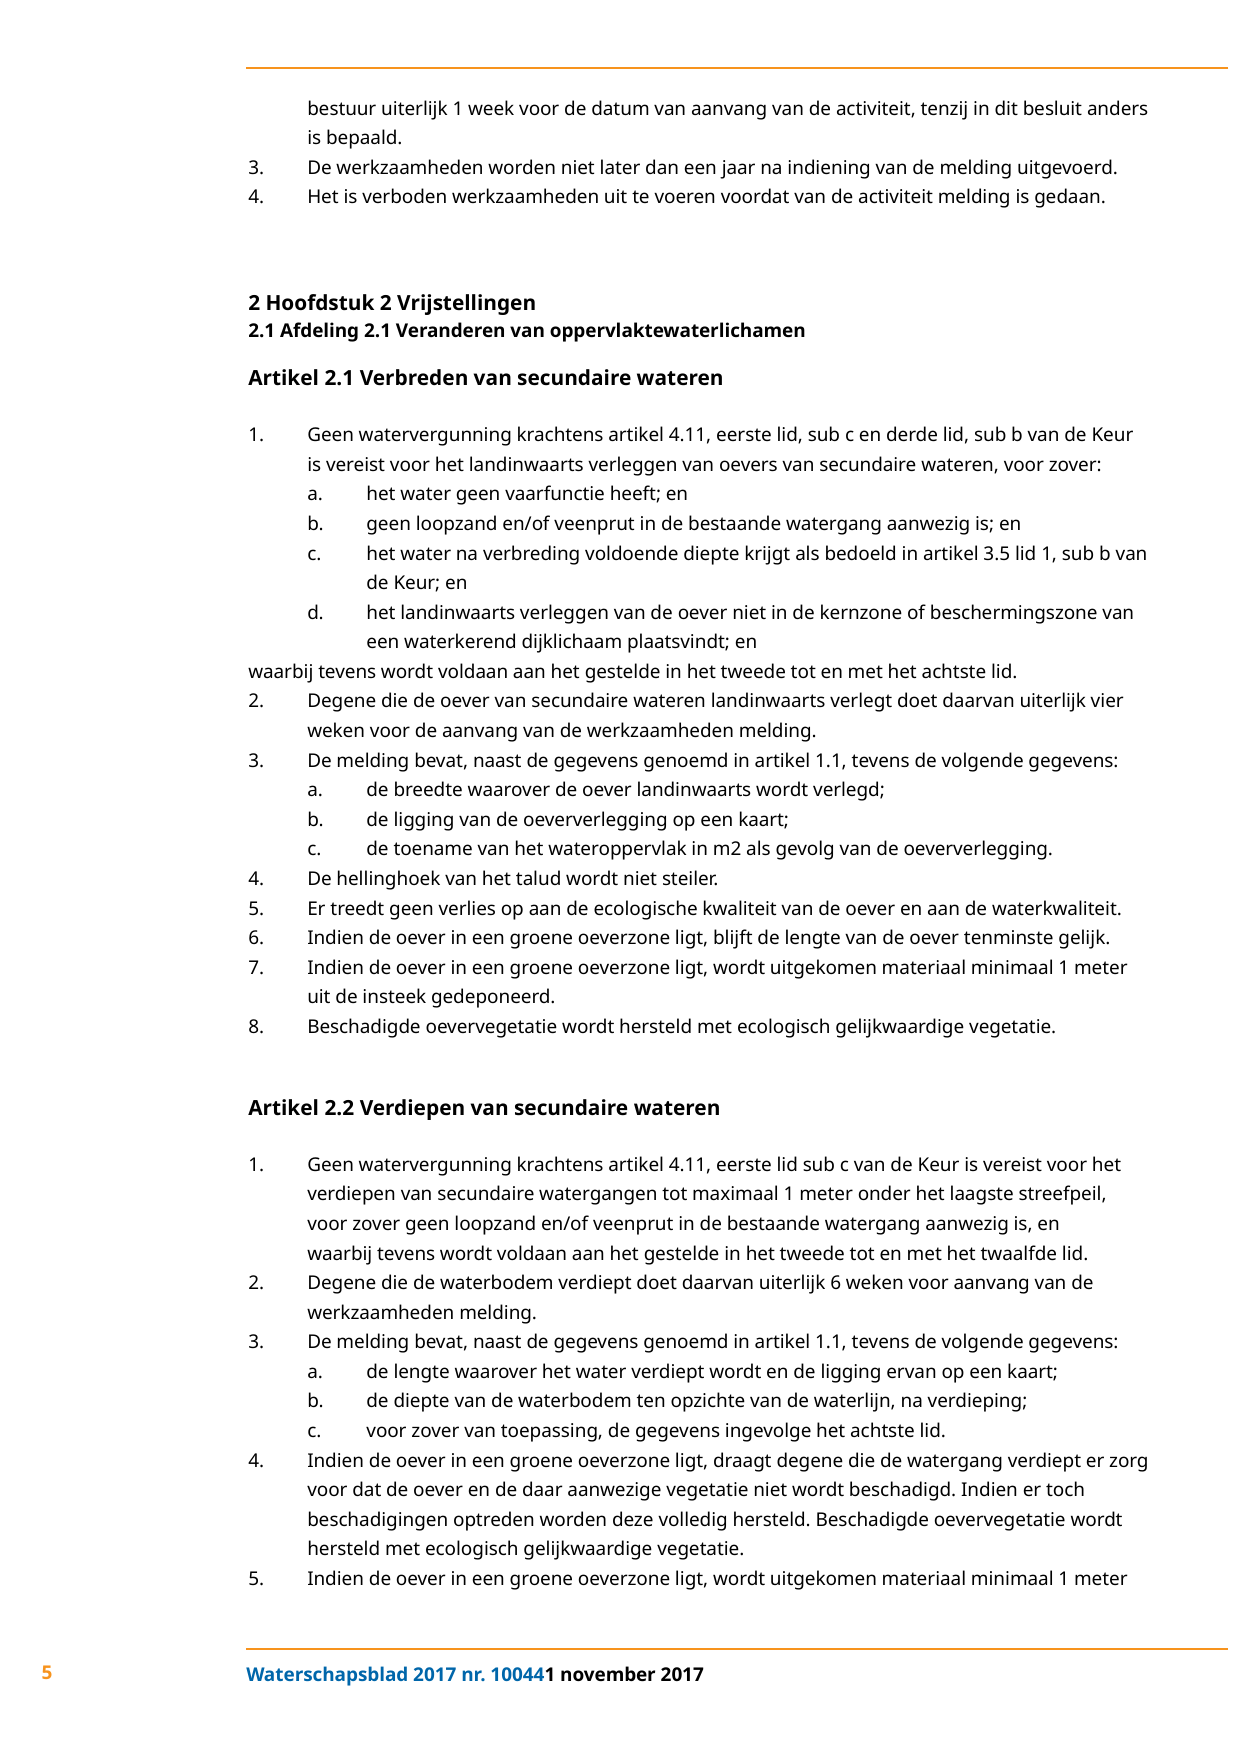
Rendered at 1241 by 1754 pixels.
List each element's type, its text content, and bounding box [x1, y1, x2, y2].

text Artikel 2.2 Verdiepen van secundaire wateren [248, 1093, 1152, 1121]
list Geen watervergunning krachtens artikel 4.11, eerste lid, sub c en derde lid, sub b van de Keur is vereist voor het landinwaarts verleggen van oevers van secundaire wateren, voor zover: [248, 421, 1152, 477]
list Beschadigde oevervegetatie wordt hersteld met ecologisch gelijkwaardige vegetatie. [248, 1013, 1152, 1039]
list Degene die de waterbodem verdiept doet daarvan uiterlijk 6 weken voor aanvang van de werkzaamheden melding. [248, 1269, 1152, 1325]
text 2.1 Afdeling 2.1 Veranderen van oppervlaktewaterlichamen [248, 317, 1152, 342]
list De hellinghoek van het talud wordt niet steiler. [248, 865, 1152, 891]
list het water na verbreding voldoende diepte krijgt als bedoeld in artikel 3.5 lid 1, sub b van de Keur; en [307, 540, 1152, 595]
list de breedte waarover de oever landinwaarts wordt verlegd; [307, 776, 1152, 802]
list de toename van het wateroppervlak in m2 als gevolg van de oeververlegging. [307, 836, 1152, 861]
list Indien de oever in een groene oeverzone ligt, blijft de lengte van de oever tenminste gelijk. [248, 924, 1152, 950]
list het water geen vaarfunctie heeft; en [307, 481, 1152, 506]
list Er treedt geen verlies op aan de ecologische kwaliteit van de oever en aan de waterkwaliteit. [248, 895, 1152, 920]
list de diepte van de waterbodem ten opzichte van de waterlijn, na verdieping; [307, 1388, 1152, 1413]
list Geen watervergunning krachtens artikel 4.11, eerste lid sub c van de Keur is vereist voor het verdiepen van secundaire watergangen tot maximaal 1 meter onder het laagste streefpeil, voor zover geen loopzand en/of veenprut in de bestaande watergang aanwezig is, en [248, 1151, 1152, 1236]
list geen loopzand en/of veenprut in de bestaande watergang aanwezig is; en [307, 510, 1152, 536]
list De werkzaamheden worden niet later dan een jaar na indiening van de melding uitgevoerd. [248, 154, 1152, 180]
list voor zover van toepassing, de gegevens ingevolge het achtste lid. [307, 1417, 1152, 1443]
list Indien de oever in een groene oeverzone ligt, draagt degene die de watergang verdiept er zorg voor dat de oever en de daar aanwezige vegetatie niet wordt beschadigd. Indien er toch beschadigingen optreden worden deze volledig hersteld. Beschadigde oevervegetatie wordt hersteld met ecologisch gelijkwaardige vegetatie. [248, 1447, 1152, 1561]
list de ligging van de oeververlegging op een kaart; [307, 806, 1152, 832]
list Het is verboden werkzaamheden uit te voeren voordat van de activiteit melding is gedaan. [248, 183, 1152, 209]
list waarbij tevens wordt voldaan aan het gestelde in het tweede tot en met het twaalfde lid. [248, 1240, 1152, 1266]
picture [41, 47, 231, 172]
list Indien de oever in een groene oeverzone ligt, wordt uitgekomen materiaal minimaal 1 meter uit de insteek gedeponeerd. [248, 954, 1152, 1009]
list het landinwaarts verleggen van de oever niet in de kernzone of beschermingszone van een waterkerend dijklichaam plaatsvindt; en [307, 599, 1152, 654]
list De melding bevat, naast de gegevens genoemd in artikel 1.1, tevens de volgende gegevens: [248, 747, 1152, 772]
text Artikel 2.1 Verbreden van secundaire wateren [248, 363, 1152, 392]
list Indien de oever in een groene oeverzone ligt, wordt uitgekomen materiaal minimaal 1 meter [248, 1565, 1152, 1591]
text waarbij tevens wordt voldaan aan het gestelde in het tweede tot en met het achtste lid. [248, 658, 1152, 684]
list De melding bevat, naast de gegevens genoemd in artikel 1.1, tevens de volgende gegevens: [248, 1328, 1152, 1354]
list bestuur uiterlijk 1 week voor de datum van aanvang van de activiteit, tenzij in dit besluit anders is bepaald. [248, 95, 1152, 150]
list Degene die de oever van secundaire wateren landinwaarts verlegt doet daarvan uiterlijk vier weken voor de aanvang van de werkzaamheden melding. [248, 688, 1152, 743]
text 2 Hoofdstuk 2 Vrijstellingen [248, 288, 1152, 317]
list de lengte waarover het water verdiept wordt en de ligging ervan op een kaart; [307, 1358, 1152, 1384]
